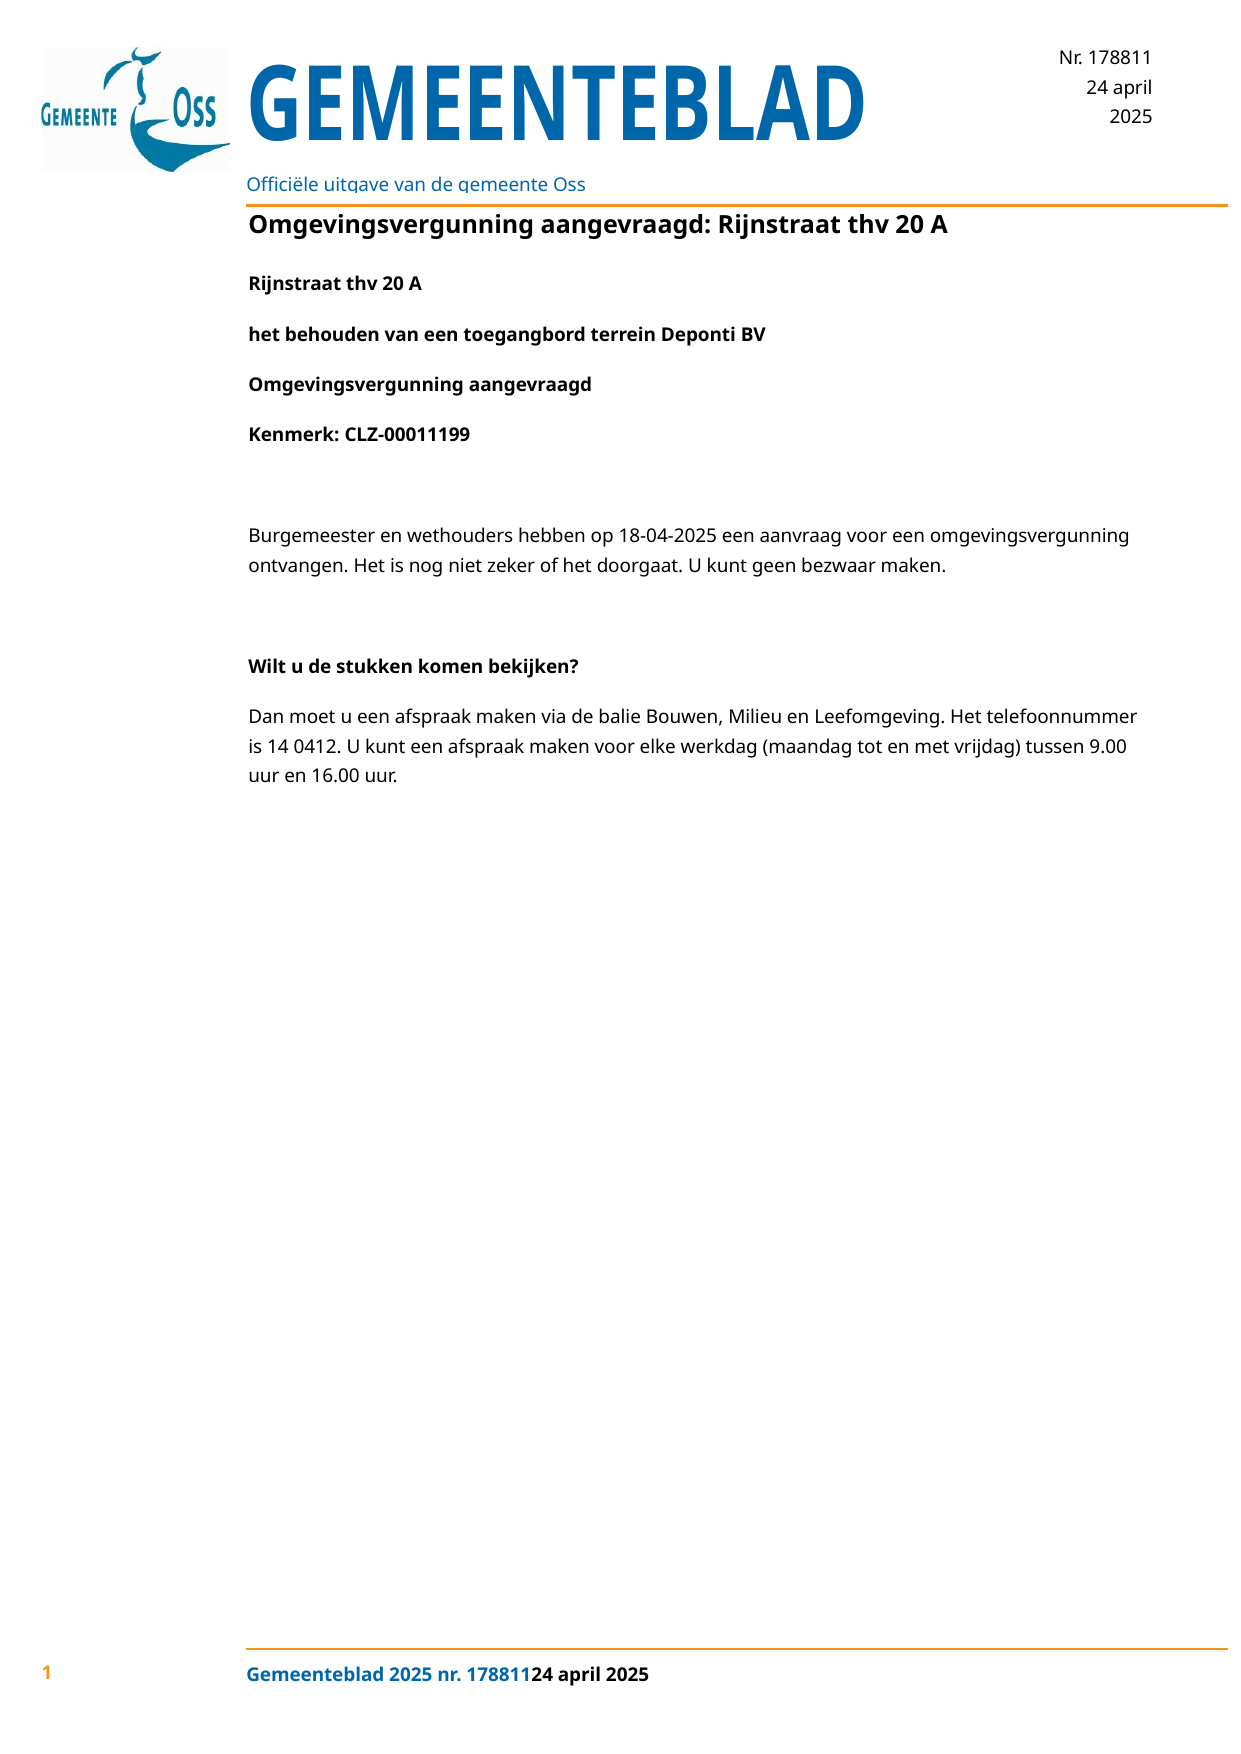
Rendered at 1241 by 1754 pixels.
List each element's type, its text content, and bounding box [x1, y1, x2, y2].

picture [41, 47, 231, 172]
text Omgevingsvergunning aangevraagd [248, 371, 1152, 397]
text Wilt u de stukken komen bekijken? [248, 653, 1152, 678]
text Dan moet u een afspraak maken via de balie Bouwen, Milieu en Leefomgeving. Het telefoonnummer is 14 0412. U kunt een afspraak maken voor elke werkdag (maandag tot en met vrijdag) tussen 9.00 uur en 16.00 uur. [248, 703, 1152, 788]
text Rijnstraat thv 20 A [248, 270, 1152, 296]
text Kenmerk: CLZ-00011199 [248, 422, 1152, 447]
text Omgevingsvergunning aangevraagd: Rijnstraat thv 20 A [248, 207, 1152, 241]
text Burgemeester en wethouders hebben op 18-04-2025 een aanvraag voor een omgevingsvergunning ontvangen. Het is nog niet zeker of het doorgaat. U kunt geen bezwaar maken. [248, 522, 1152, 578]
text het behouden van een toegangbord terrein Deponti BV [248, 321, 1152, 346]
